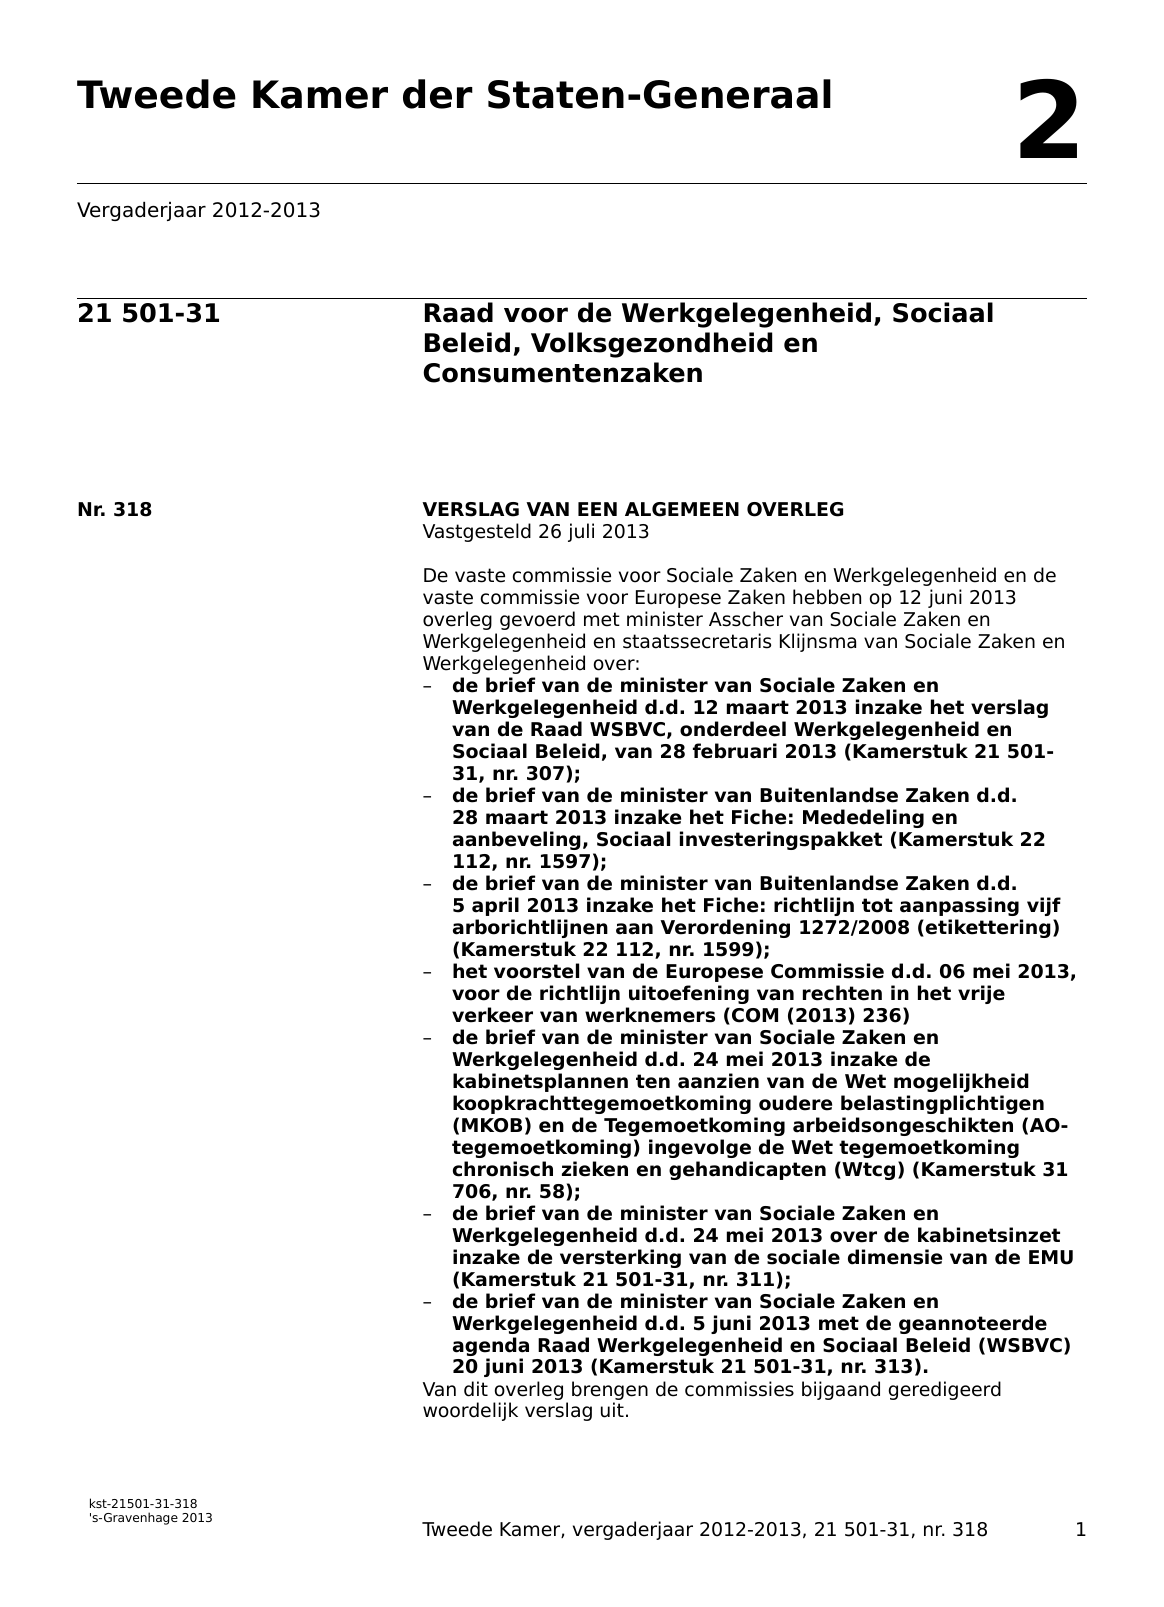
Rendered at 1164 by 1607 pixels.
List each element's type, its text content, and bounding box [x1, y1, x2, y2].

text – de brief van de minister van Sociale Zaken en Werkgelegenheid d.d. 24 mei 2013 inzake de kabinetsplannen ten aanzien van de Wet mogelijkheid koopkrachttegemoetkoming oudere belastingplichtigen (MKOB) en de Tegemoetkoming arbeidsongeschikten (AO-tegemoetkoming) ingevolge de Wet tegemoetkoming chronisch zieken en gehandicapten (Wtcg) (Kamerstuk 31 706, nr. 58); [422, 1027, 1087, 1203]
subtitle 21 501-31 Raad voor de Werkgelegenheid, Sociaal Beleid, Volksgezondheid en Consumentenzaken [77, 299, 1087, 388]
text – de brief van de minister van Buitenlandse Zaken d.d. 28 maart 2013 inzake het Fiche: Mededeling en aanbeveling, Sociaal investeringspakket (Kamerstuk 22 112, nr. 1597); [422, 785, 1087, 873]
table_header Tweede Kamer der Staten-Generaal [77, 59, 886, 183]
text – de brief van de minister van Sociale Zaken en Werkgelegenheid d.d. 12 maart 2013 inzake het verslag van de Raad WSBVC, onderdeel Werkgelegenheid en Sociaal Beleid, van 28 februari 2013 (Kamerstuk 21 501-31, nr. 307); [422, 675, 1087, 785]
table_cell Vergaderjaar 2012-2013 [77, 184, 1087, 298]
text De vaste commissie voor Sociale Zaken en Werkgelegenheid en de vaste commissie voor Europese Zaken hebben op 12 juni 2013 overleg gevoerd met minister Asscher van Sociale Zaken en Werkgelegenheid en staatssecretaris Klijnsma van Sociale Zaken en Werkgelegenheid over: [422, 565, 1087, 675]
text – het voorstel van de Europese Commissie d.d. 06 mei 2013, voor de richtlijn uitoefening van rechten in het vrije verkeer van werknemers (COM (2013) 236) [422, 961, 1087, 1027]
text – de brief van de minister van Sociale Zaken en Werkgelegenheid d.d. 5 juni 2013 met de geannoteerde agenda Raad Werkgelegenheid en Sociaal Beleid (WSBVC) 20 juni 2013 (Kamerstuk 21 501-31, nr. 313). [422, 1291, 1087, 1378]
table_header 2 [886, 59, 1087, 183]
text Vastgesteld 26 juli 2013 [422, 521, 1087, 543]
text Van dit overleg brengen de commissies bijgaand geredigeerd woordelijk verslag uit. [422, 1378, 1087, 1422]
subtitle Nr. 318 VERSLAG VAN EEN ALGEMEEN OVERLEG [77, 499, 1087, 521]
text 's-Gravenhage 2013 [88, 1511, 323, 1525]
text – de brief van de minister van Sociale Zaken en Werkgelegenheid d.d. 24 mei 2013 over de kabinetsinzet inzake de versterking van de sociale dimensie van de EMU (Kamerstuk 21 501-31, nr. 311); [422, 1203, 1087, 1291]
text kst-21501-31-318 [88, 1497, 323, 1511]
text – de brief van de minister van Buitenlandse Zaken d.d. 5 april 2013 inzake het Fiche: richtlijn tot aanpassing vijf arborichtlijnen aan Verordening 1272/2008 (etikettering) (Kamerstuk 22 112, nr. 1599); [422, 873, 1087, 961]
